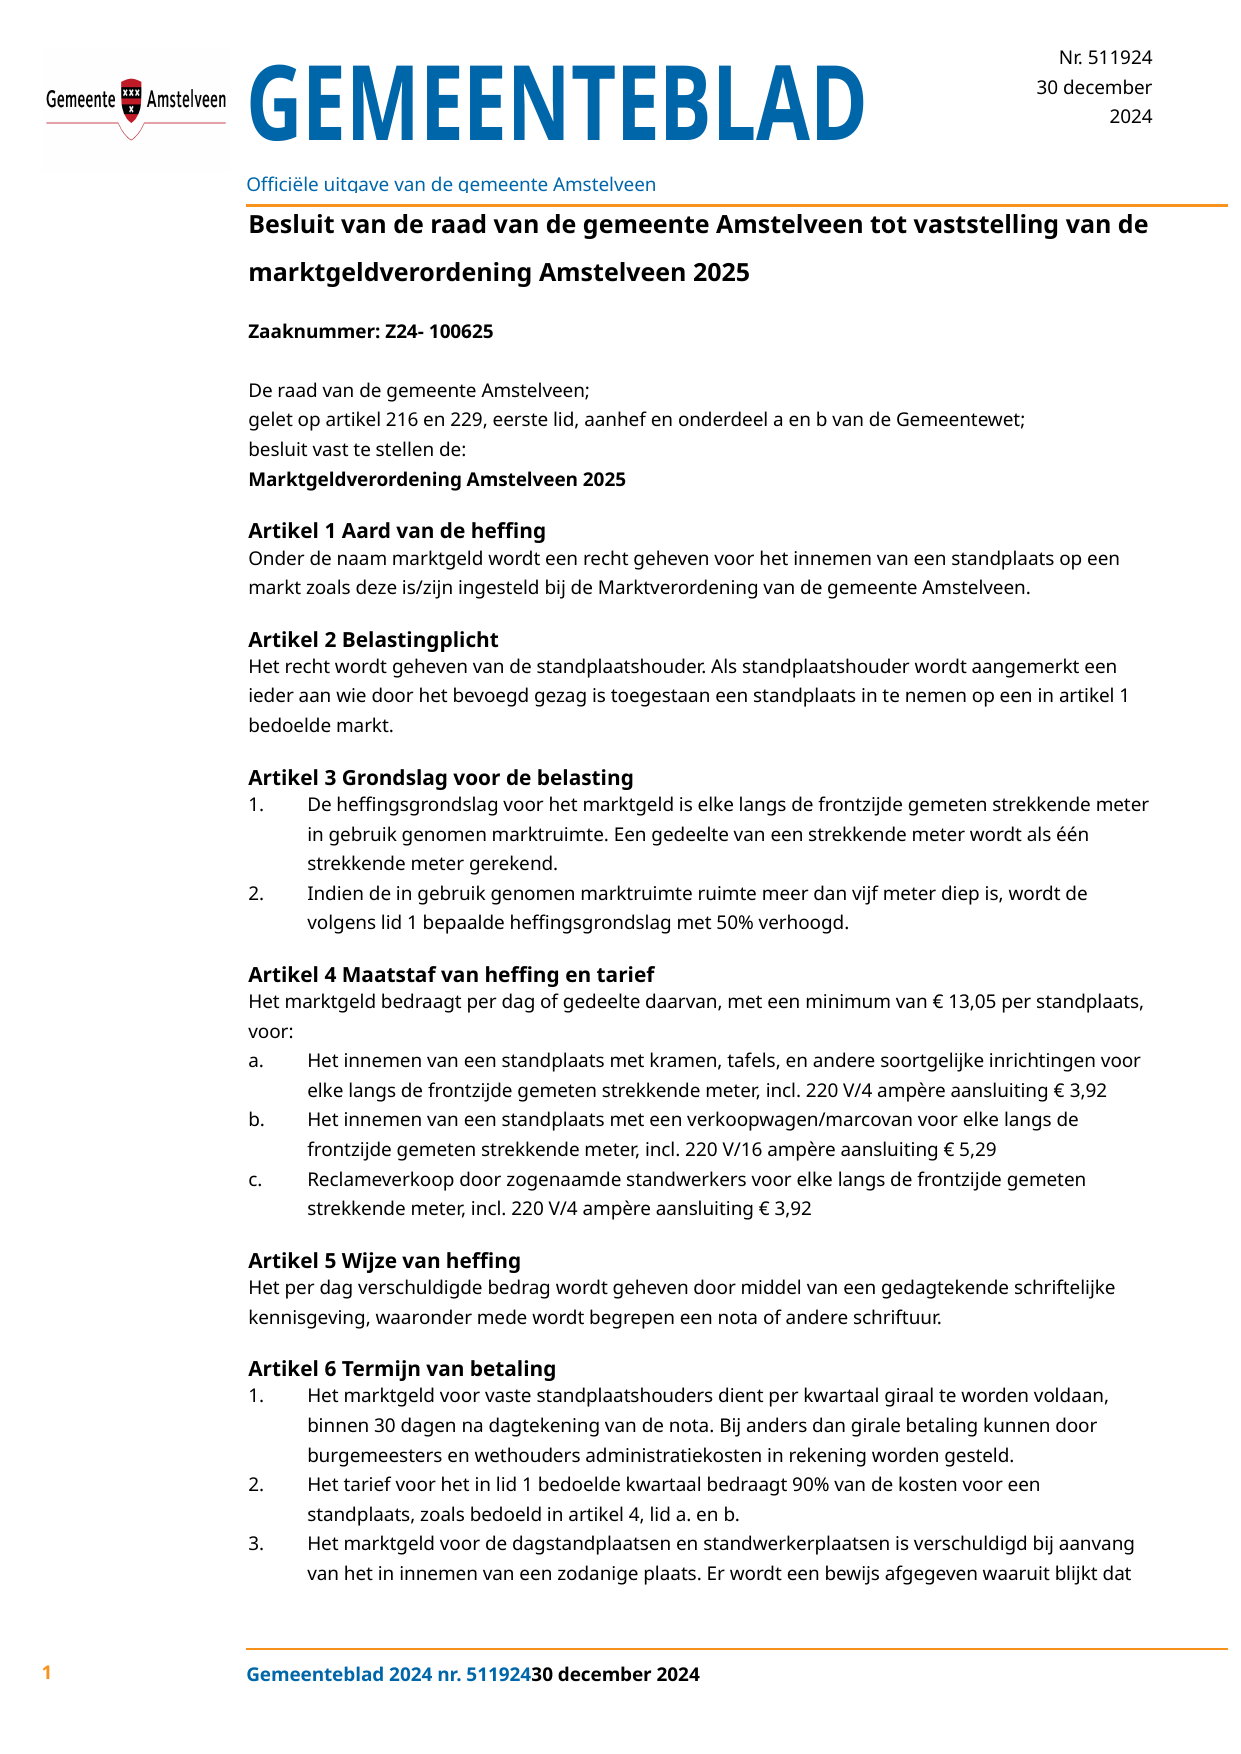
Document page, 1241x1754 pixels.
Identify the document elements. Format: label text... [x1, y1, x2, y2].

list Indien de in gebruik genomen marktruimte ruimte meer dan vijf meter diep is, wordt de volgens lid 1 bepaalde heffingsgrondslag met 50% verhoogd. [248, 880, 1152, 935]
list De heffingsgrondslag voor het marktgeld is elke langs de frontzijde gemeten strekkende meter in gebruik genomen marktruimte. Een gedeelte van een strekkende meter wordt als één strekkende meter gerekend. [248, 791, 1152, 876]
text Artikel 3 Grondslag voor de belasting [248, 763, 1152, 791]
text Besluit van de raad van de gemeente Amstelveen tot vaststelling van de marktgeldverordening Amstelveen 2025 [248, 207, 1152, 288]
list Het marktgeld voor vaste standplaatshouders dient per kwartaal giraal te worden voldaan, binnen 30 dagen na dagtekening van de nota. Bij anders dan girale betaling kunnen door burgemeesters en wethouders administratiekosten in rekening worden gesteld. [248, 1383, 1152, 1468]
list Reclameverkoop door zogenaamde standwerkers voor elke langs de frontzijde gemeten strekkende meter, incl. 220 V/4 ampère aansluiting € 3,92 [248, 1166, 1152, 1221]
list Het innemen van een standplaats met kramen, tafels, en andere soortgelijke inrichtingen voor elke langs de frontzijde gemeten strekkende meter, incl. 220 V/4 ampère aansluiting € 3,92 [248, 1047, 1152, 1103]
text Artikel 4 Maatstaf van heffing en tarief [248, 960, 1152, 988]
list Het tarief voor het in lid 1 bedoelde kwartaal bedraagt 90% van de kosten voor een standplaats, zoals bedoeld in artikel 4, lid a. en b. [248, 1471, 1152, 1527]
text Onder de naam marktgeld wordt een recht geheven voor het innemen van een standplaats op een markt zoals deze is/zijn ingesteld bij de Marktverordening van de gemeente Amstelveen. [248, 545, 1152, 600]
text Artikel 1 Aard van de heffing [248, 516, 1152, 545]
text De raad van de gemeente Amstelveen; [248, 377, 1152, 403]
list Het innemen van een standplaats met een verkoopwagen/marcovan voor elke langs de frontzijde gemeten strekkende meter, incl. 220 V/16 ampère aansluiting € 5,29 [248, 1107, 1152, 1162]
text Marktgeldverordening Amstelveen 2025 [248, 466, 1152, 492]
list Het marktgeld voor de dagstandplaatsen en standwerkerplaatsen is verschuldigd bij aanvang van het in innemen van een zodanige plaats. Er wordt een bewijs afgegeven waaruit blijkt dat [248, 1531, 1152, 1586]
text Artikel 5 Wijze van heffing [248, 1246, 1152, 1274]
text Zaaknummer: Z24- 100625 [248, 318, 1152, 344]
text Artikel 2 Belastingplicht [248, 625, 1152, 653]
text Het recht wordt geheven van de standplaatshouder. Als standplaatshouder wordt aangemerkt een ieder aan wie door het bevoegd gezag is toegestaan een standplaats in te nemen op een in artikel 1 bedoelde markt. [248, 653, 1152, 738]
text gelet op artikel 216 en 229, eerste lid, aanhef en onderdeel a en b van de Gemeentewet; [248, 407, 1152, 432]
text Het per dag verschuldigde bedrag wordt geheven door middel van een gedagtekende schriftelijke kennisgeving, waaronder mede wordt begrepen een nota of andere schriftuur. [248, 1274, 1152, 1329]
picture [41, 47, 231, 172]
text besluit vast te stellen de: [248, 436, 1152, 462]
text Het marktgeld bedraagt per dag of gedeelte daarvan, met een minimum van € 13,05 per standplaats, voor: [248, 988, 1152, 1044]
text Artikel 6 Termijn van betaling [248, 1354, 1152, 1383]
